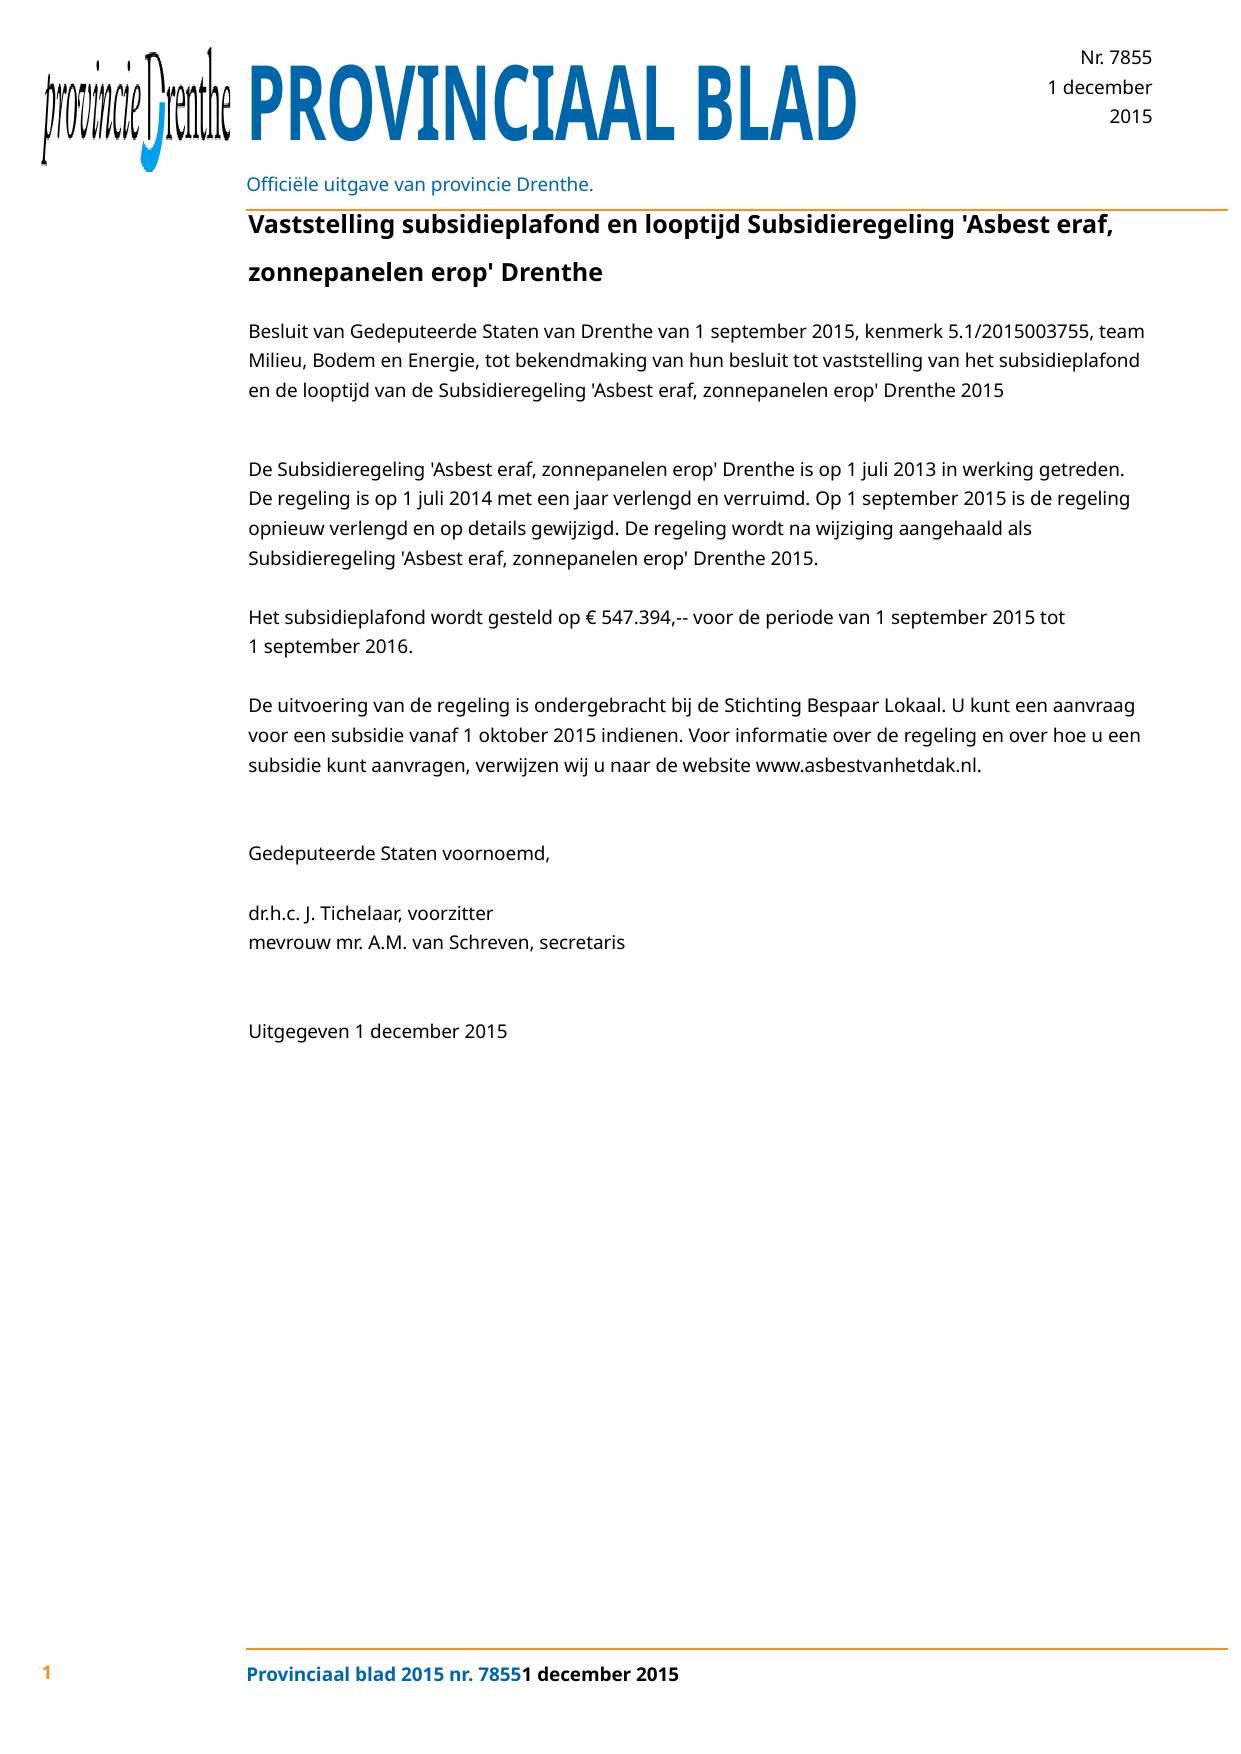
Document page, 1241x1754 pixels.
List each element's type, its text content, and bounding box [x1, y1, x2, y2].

text Vaststelling subsidieplafond en looptijd Subsidieregeling 'Asbest eraf, zonnepanelen erop' Drenthe [248, 211, 1152, 288]
picture [41, 47, 231, 172]
text Besluit van Gedeputeerde Staten van Drenthe van 1 september 2015, kenmerk 5.1/2015003755, team Milieu, Bodem en Energie, tot bekendmaking van hun besluit tot vaststelling van het subsidieplafond en de looptijd van de Subsidieregeling 'Asbest eraf, zonnepanelen erop' Drenthe 2015 [248, 318, 1152, 403]
text Gedeputeerde Staten voornoemd, [248, 841, 1152, 866]
text Uitgegeven 1 december 2015 [248, 1018, 1152, 1044]
text dr.h.c. J. Tichelaar, voorzitter [248, 900, 1152, 925]
text De uitvoering van de regeling is ondergebracht bij de Stichting Bespaar Lokaal. U kunt een aanvraag voor een subsidie vanaf 1 oktober 2015 indienen. Voor informatie over de regeling en over hoe u een subsidie kunt aanvragen, verwijzen wij u naar de website www.asbestvanhetdak.nl. [248, 693, 1152, 777]
text mevrouw mr. A.M. van Schreven, secretaris [248, 929, 1152, 955]
text Het subsidieplafond wordt gesteld op € 547.394,-- voor de periode van 1 september 2015 tot 1 september 2016. [248, 604, 1152, 659]
text De Subsidieregeling 'Asbest eraf, zonnepanelen erop' Drenthe is op 1 juli 2013 in werking getreden. De regeling is op 1 juli 2014 met een jaar verlengd en verruimd. Op 1 september 2015 is de regeling opnieuw verlengd en op details gewijzigd. De regeling wordt na wijziging aangehaald als Subsidieregeling 'Asbest eraf, zonnepanelen erop' Drenthe 2015. [248, 456, 1152, 570]
